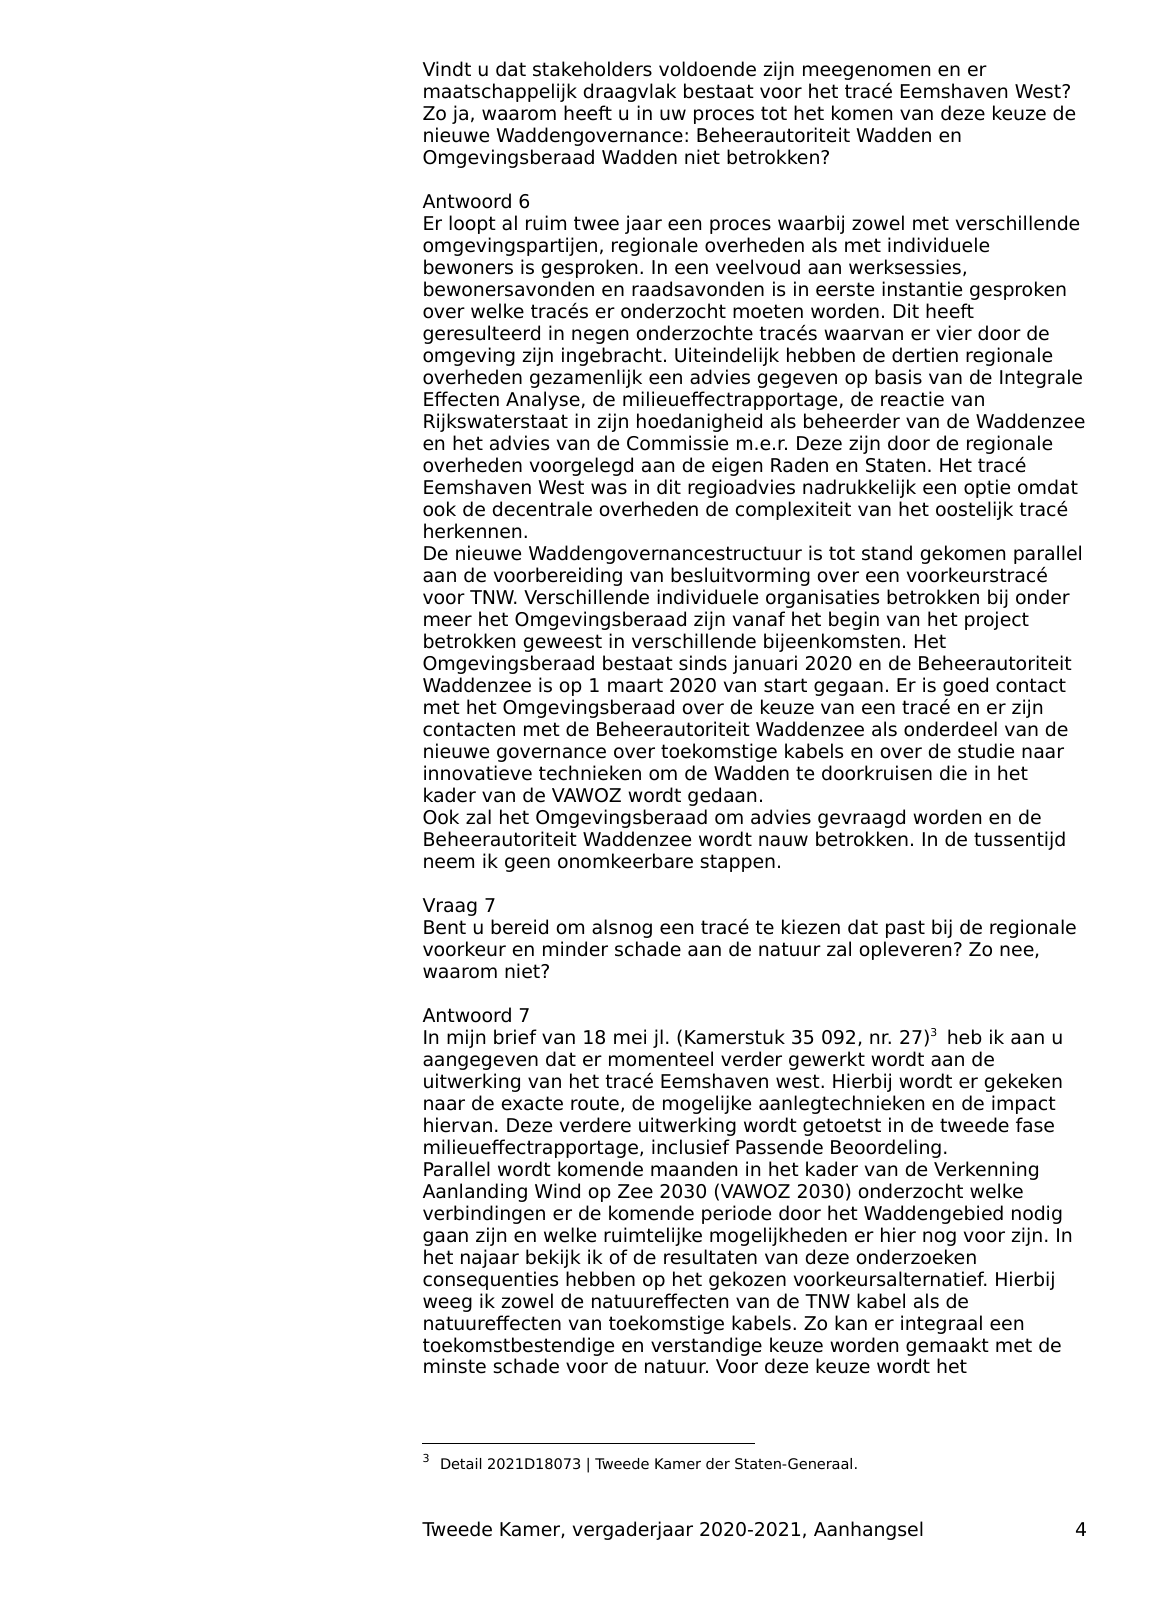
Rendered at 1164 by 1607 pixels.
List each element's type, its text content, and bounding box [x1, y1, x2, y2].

text Vindt u dat stakeholders voldoende zijn meegenomen en er maatschappelijk draagvlak bestaat voor het tracé Eemshaven West? Zo ja, waarom heeft u in uw proces tot het komen van deze keuze de nieuwe Waddengovernance: Beheerautoriteit Wadden en Omgevingsberaad Wadden niet betrokken? [422, 59, 1087, 169]
text Vraag 7 [422, 895, 1087, 917]
text Detail 2021D18073 | Tweede Kamer der Staten-Generaal. [422, 1452, 1087, 1474]
text Antwoord 7 [422, 1005, 1087, 1027]
text Parallel wordt komende maanden in het kader van de Verkenning Aanlanding Wind op Zee 2030 (VAWOZ 2030) onderzocht welke verbindingen er de komende periode door het Waddengebied nodig gaan zijn en welke ruimtelijke mogelijkheden er hier nog voor zijn. In het najaar bekijk ik of de resultaten van deze onderzoeken consequenties hebben op het gekozen voorkeursalternatief. Hierbij weeg ik zowel de natuureffecten van de TNW kabel als de natuureffecten van toekomstige kabels. Zo kan er integraal een toekomstbestendige en verstandige keuze worden gemaakt met de minste schade voor de natuur. Voor deze keuze wordt het [422, 1159, 1087, 1378]
text Antwoord 6 [422, 191, 1087, 213]
text Er loopt al ruim twee jaar een proces waarbij zowel met verschillende omgevingspartijen, regionale overheden als met individuele bewoners is gesproken. In een veelvoud aan werksessies, bewonersavonden en raadsavonden is in eerste instantie gesproken over welke tracés er onderzocht moeten worden. Dit heeft geresulteerd in negen onderzochte tracés waarvan er vier door de omgeving zijn ingebracht. Uiteindelijk hebben de dertien regionale overheden gezamenlijk een advies gegeven op basis van de Integrale Effecten Analyse, de milieueffectrapportage, de reactie van Rijkswaterstaat in zijn hoedanigheid als beheerder van de Waddenzee en het advies van de Commissie m.e.r. Deze zijn door de regionale overheden voorgelegd aan de eigen Raden en Staten. Het tracé Eemshaven West was in dit regioadvies nadrukkelijk een optie omdat ook de decentrale overheden de complexiteit van het oostelijk tracé herkennen. [422, 213, 1087, 543]
text De nieuwe Waddengovernancestructuur is tot stand gekomen parallel aan de voorbereiding van besluitvorming over een voorkeurstracé voor TNW. Verschillende individuele organisaties betrokken bij onder meer het Omgevingsberaad zijn vanaf het begin van het project betrokken geweest in verschillende bijeenkomsten. Het Omgevingsberaad bestaat sinds januari 2020 en de Beheerautoriteit Waddenzee is op 1 maart 2020 van start gegaan. Er is goed contact met het Omgevingsberaad over de keuze van een tracé en er zijn contacten met de Beheerautoriteit Waddenzee als onderdeel van de nieuwe governance over toekomstige kabels en over de studie naar innovatieve technieken om de Wadden te doorkruisen die in het kader van de VAWOZ wordt gedaan. [422, 543, 1087, 807]
text Bent u bereid om alsnog een tracé te kiezen dat past bij de regionale voorkeur en minder schade aan de natuur zal opleveren? Zo nee, waarom niet? [422, 917, 1087, 983]
text In mijn brief van 18 mei jl. (Kamerstuk 35 092, nr. 27) heb ik aan u aangegeven dat er momenteel verder gewerkt wordt aan de uitwerking van het tracé Eemshaven west. Hierbij wordt er gekeken naar de exacte route, de mogelijke aanlegtechnieken en de impact hiervan. Deze verdere uitwerking wordt getoetst in de tweede fase milieueffectrapportage, inclusief Passende Beoordeling. [422, 1027, 1087, 1159]
text Ook zal het Omgevingsberaad om advies gevraagd worden en de Beheerautoriteit Waddenzee wordt nauw betrokken. In de tussentijd neem ik geen onomkeerbare stappen. [422, 807, 1087, 872]
